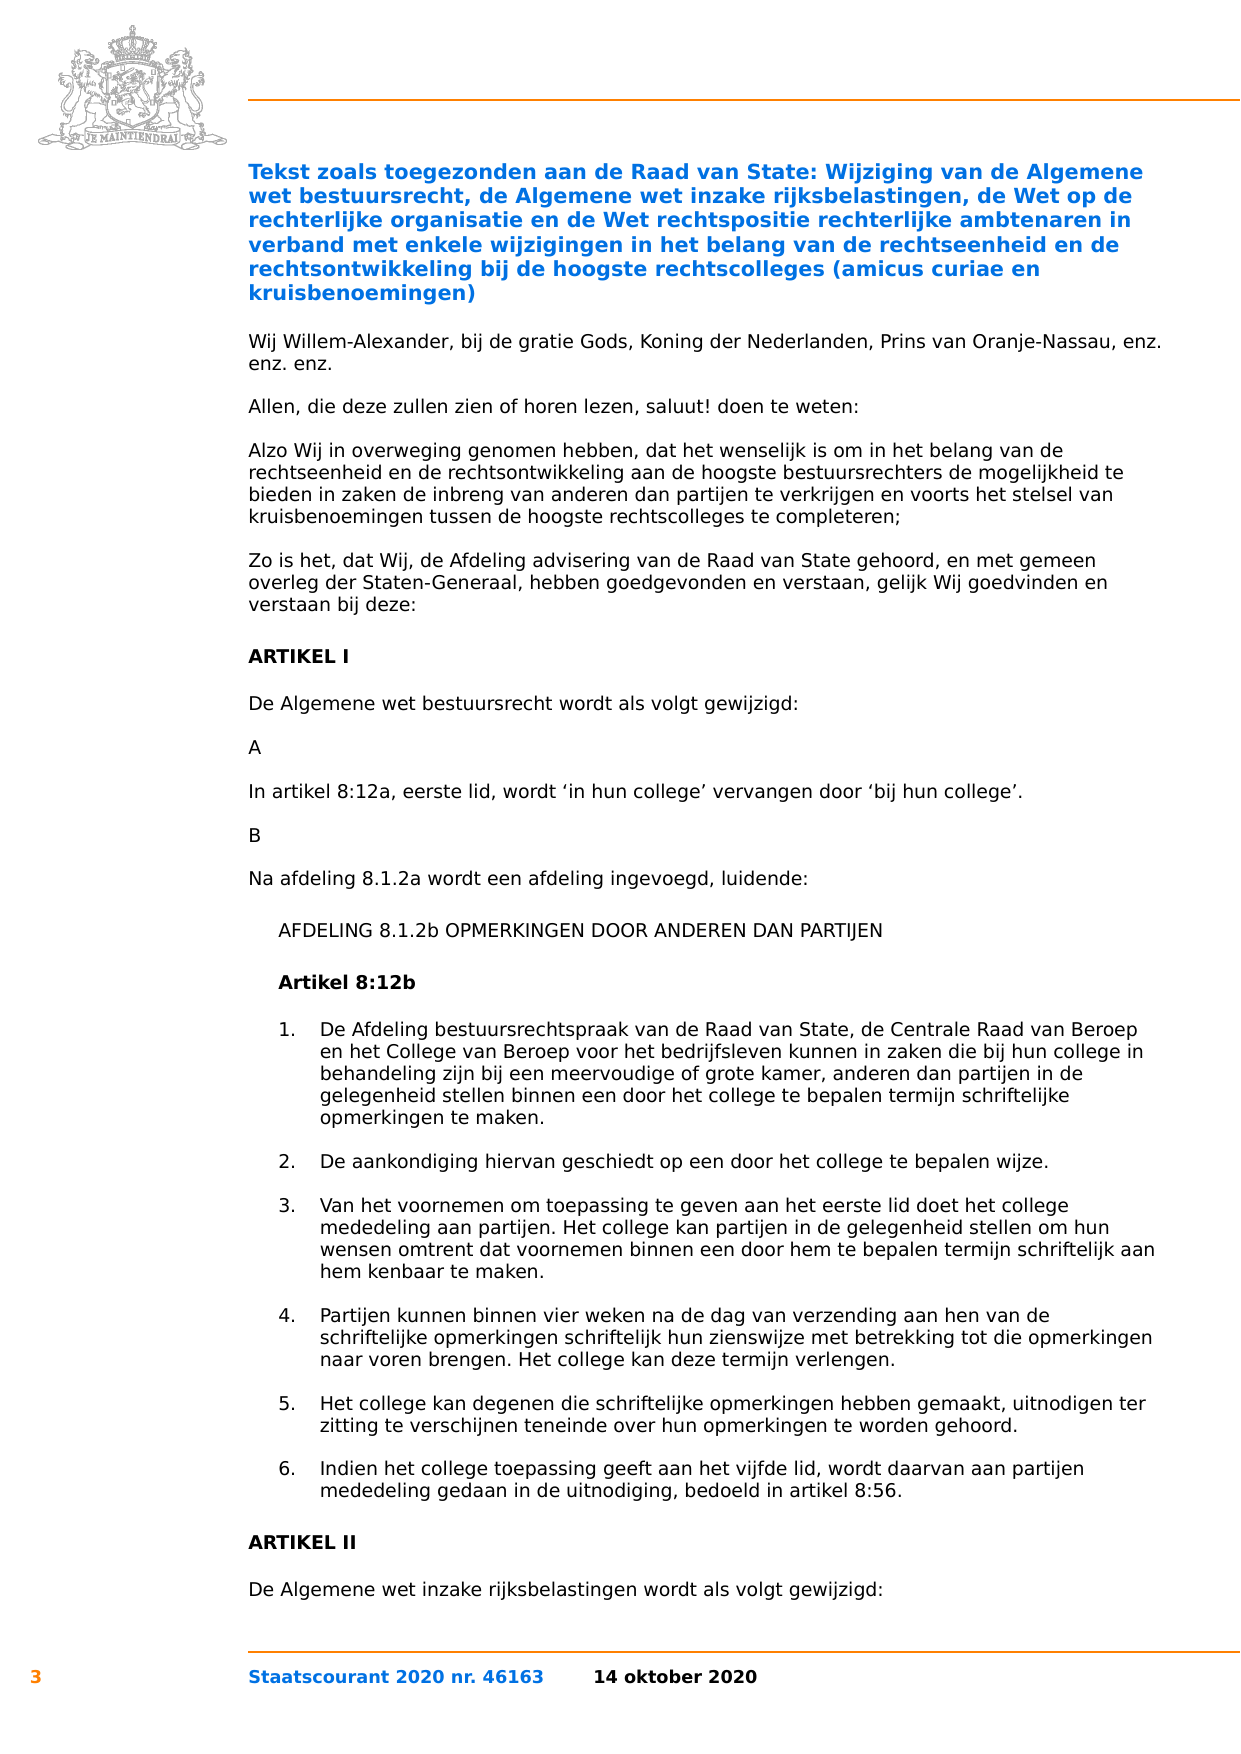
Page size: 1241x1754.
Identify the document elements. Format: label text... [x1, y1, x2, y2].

text Zo is het, dat Wij, de Afdeling advisering van de Raad van State gehoord, en met gemeen overleg der Staten-Generaal, hebben goedgevonden en verstaan, gelijk Wij goedvinden en verstaan bij deze: [248, 550, 1163, 616]
text 3. Van het voornemen om toepassing te geven aan het eerste lid doet het college mededeling aan partijen. Het college kan partijen in de gelegenheid stellen om hun wensen omtrent dat voornemen binnen een door hem te bepalen termijn schriftelijk aan hem kenbaar te maken. [278, 1195, 1163, 1283]
subtitle ARTIKEL I [248, 646, 1163, 668]
subtitle ARTIKEL II [248, 1532, 1163, 1554]
text 6. Indien het college toepassing geeft aan het vijfde lid, wordt daarvan aan partijen mededeling gedaan in de uitnodiging, bedoeld in artikel 8:56. [278, 1458, 1163, 1502]
text In artikel 8:12a, eerste lid, wordt ‘in hun college’ vervangen door ‘bij hun college’. [248, 781, 1163, 803]
text 4. Partijen kunnen binnen vier weken na de dag van verzending aan hen van de schriftelijke opmerkingen schriftelijk hun zienswijze met betrekking tot die opmerkingen naar voren brengen. Het college kan deze termijn verlengen. [278, 1305, 1163, 1371]
picture [38, 25, 227, 150]
text De Algemene wet inzake rijksbelastingen wordt als volgt gewijzigd: [248, 1579, 1163, 1601]
text B [248, 824, 1163, 846]
text 5. Het college kan degenen die schriftelijke opmerkingen hebben gemaakt, uitnodigen ter zitting te verschijnen teneinde over hun opmerkingen te worden gehoord. [278, 1392, 1163, 1436]
text Allen, die deze zullen zien of horen lezen, saluut! doen te weten: [248, 396, 1163, 418]
text Alzo Wij in overweging genomen hebben, dat het wenselijk is om in het belang van de rechtseenheid en de rechtsontwikkeling aan de hoogste bestuursrechters de mogelijkheid te bieden in zaken de inbreng van anderen dan partijen te verkrijgen en voorts het stelsel van kruisbenoemingen tussen de hoogste rechtscolleges te completeren; [248, 440, 1163, 528]
text Wij Willem-Alexander, bij de gratie Gods, Koning der Nederlanden, Prins van Oranje-Nassau, enz. enz. enz. [248, 331, 1163, 374]
text A [248, 737, 1163, 759]
subtitle AFDELING 8.1.2b OPMERKINGEN DOOR ANDEREN DAN PARTIJEN [278, 920, 1163, 942]
text Na afdeling 8.1.2a wordt een afdeling ingevoegd, luidende: [248, 868, 1163, 890]
subtitle Tekst zoals toegezonden aan de Raad van State: Wijziging van de Algemene wet bestuursrecht, de Algemene wet inzake rijksbelastingen, de Wet op de rechterlijke organisatie en de Wet rechtspositie rechterlijke ambtenaren in verband met enkele wijzigingen in het belang van de rechtseenheid en de rechtsontwikkeling bij de hoogste rechtscolleges (amicus curiae en kruisbenoemingen) [248, 160, 1163, 306]
text 1. De Afdeling bestuursrechtspraak van de Raad van State, de Centrale Raad van Beroep en het College van Beroep voor het bedrijfsleven kunnen in zaken die bij hun college in behandeling zijn bij een meervoudige of grote kamer, anderen dan partijen in de gelegenheid stellen binnen een door het college te bepalen termijn schriftelijke opmerkingen te maken. [278, 1019, 1163, 1129]
text De Algemene wet bestuursrecht wordt als volgt gewijzigd: [248, 693, 1163, 715]
subtitle Artikel 8:12b [278, 972, 1163, 994]
text 2. De aankondiging hiervan geschiedt op een door het college te bepalen wijze. [278, 1151, 1163, 1173]
